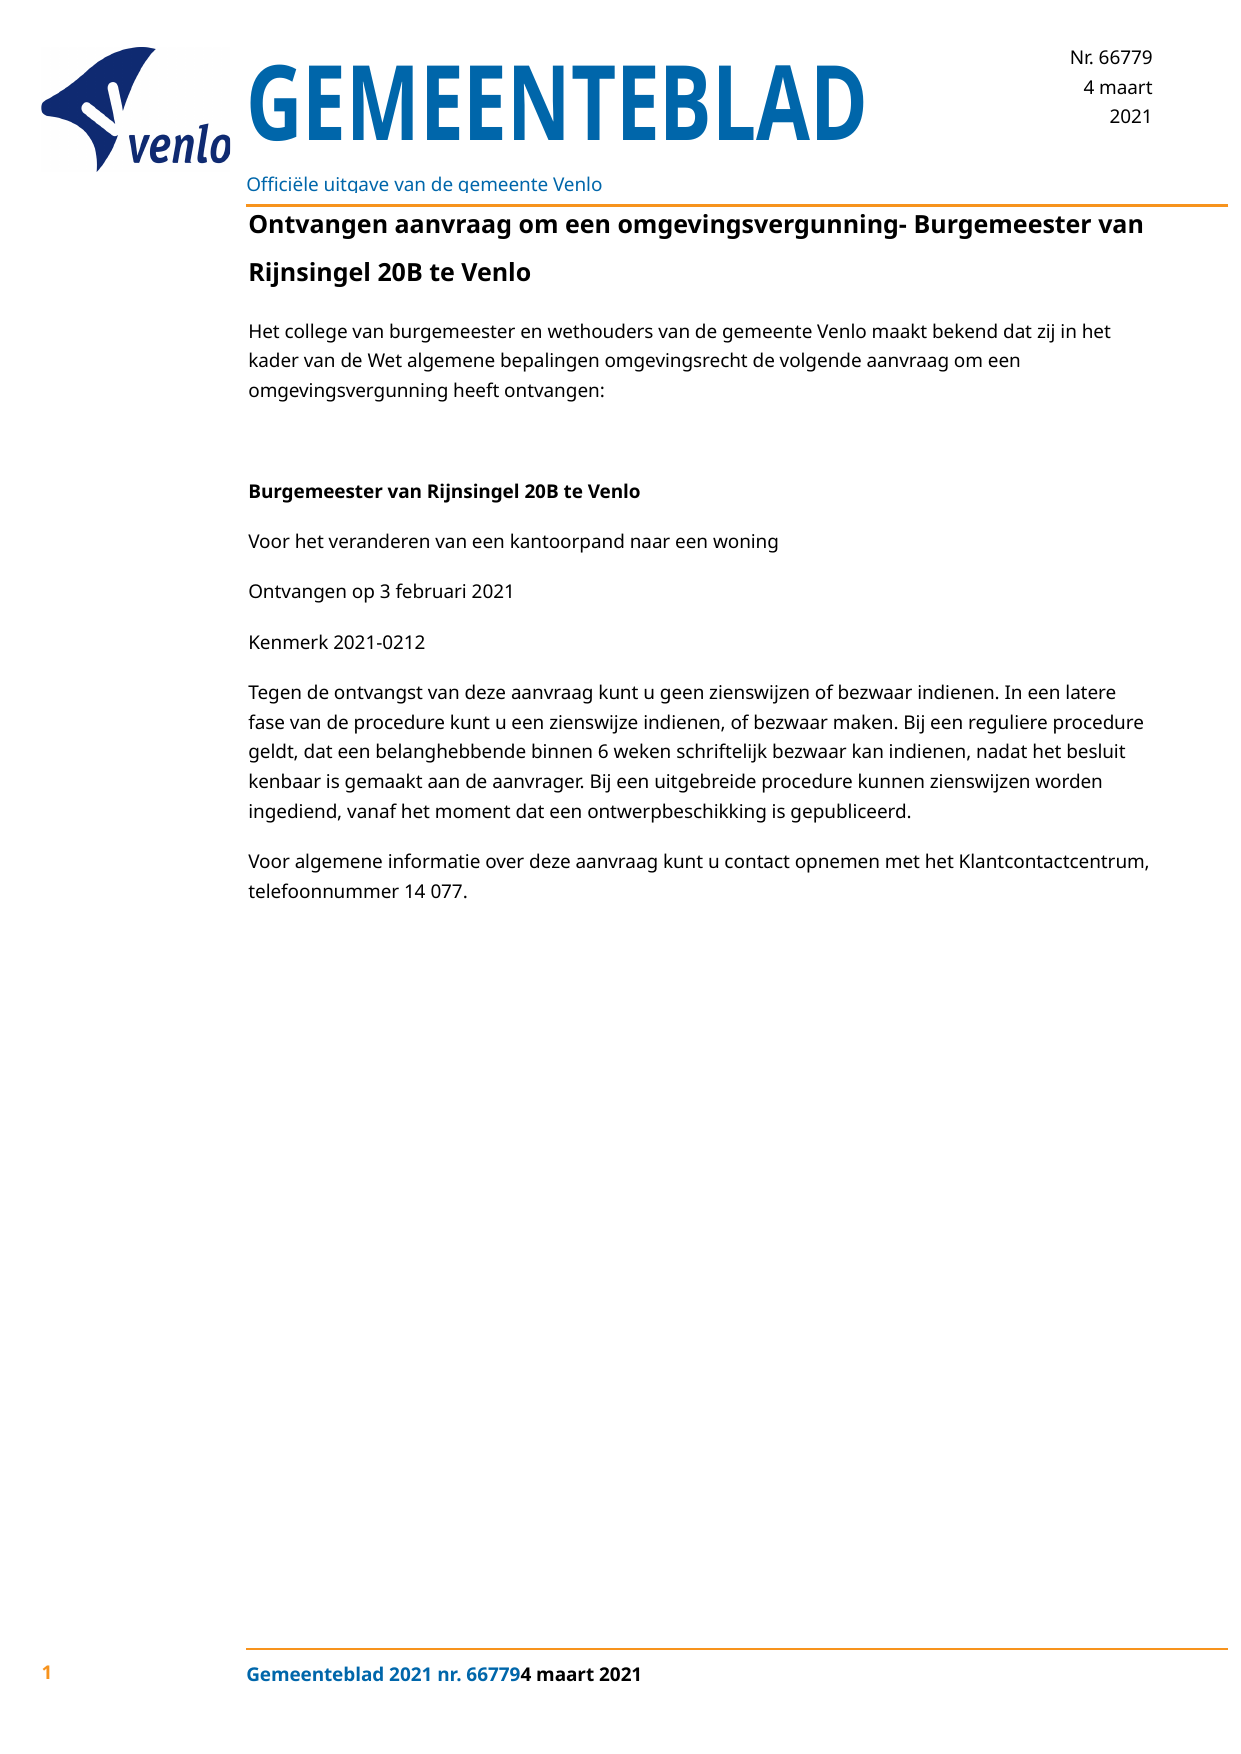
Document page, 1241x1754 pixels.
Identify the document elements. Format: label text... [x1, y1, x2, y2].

text Het college van burgemeester en wethouders van de gemeente Venlo maakt bekend dat zij in het kader van de Wet algemene bepalingen omgevingsrecht de volgende aanvraag om een omgevingsvergunning heeft ontvangen: [248, 318, 1152, 403]
text Voor het veranderen van een kantoorpand naar een woning [248, 528, 1152, 554]
text Voor algemene informatie over deze aanvraag kunt u contact opnemen met het Klantcontactcentrum, telefoonnummer 14 077. [248, 848, 1152, 904]
picture [41, 47, 231, 172]
text Kenmerk 2021-0212 [248, 629, 1152, 655]
text Ontvangen op 3 februari 2021 [248, 579, 1152, 604]
text Burgemeester van Rijnsingel 20B te Venlo [248, 478, 1152, 504]
text Tegen de ontvangst van deze aanvraag kunt u geen zienswijzen of bezwaar indienen. In een latere fase van de procedure kunt u een zienswijze indienen, of bezwaar maken. Bij een reguliere procedure geldt, dat een belanghebbende binnen 6 weken schriftelijk bezwaar kan indienen, nadat het besluit kenbaar is gemaakt aan de aanvrager. Bij een uitgebreide procedure kunnen zienswijzen worden ingediend, vanaf het moment dat een ontwerpbeschikking is gepubliceerd. [248, 679, 1152, 824]
text Ontvangen aanvraag om een omgevingsvergunning- Burgemeester van Rijnsingel 20B te Venlo [248, 207, 1152, 288]
